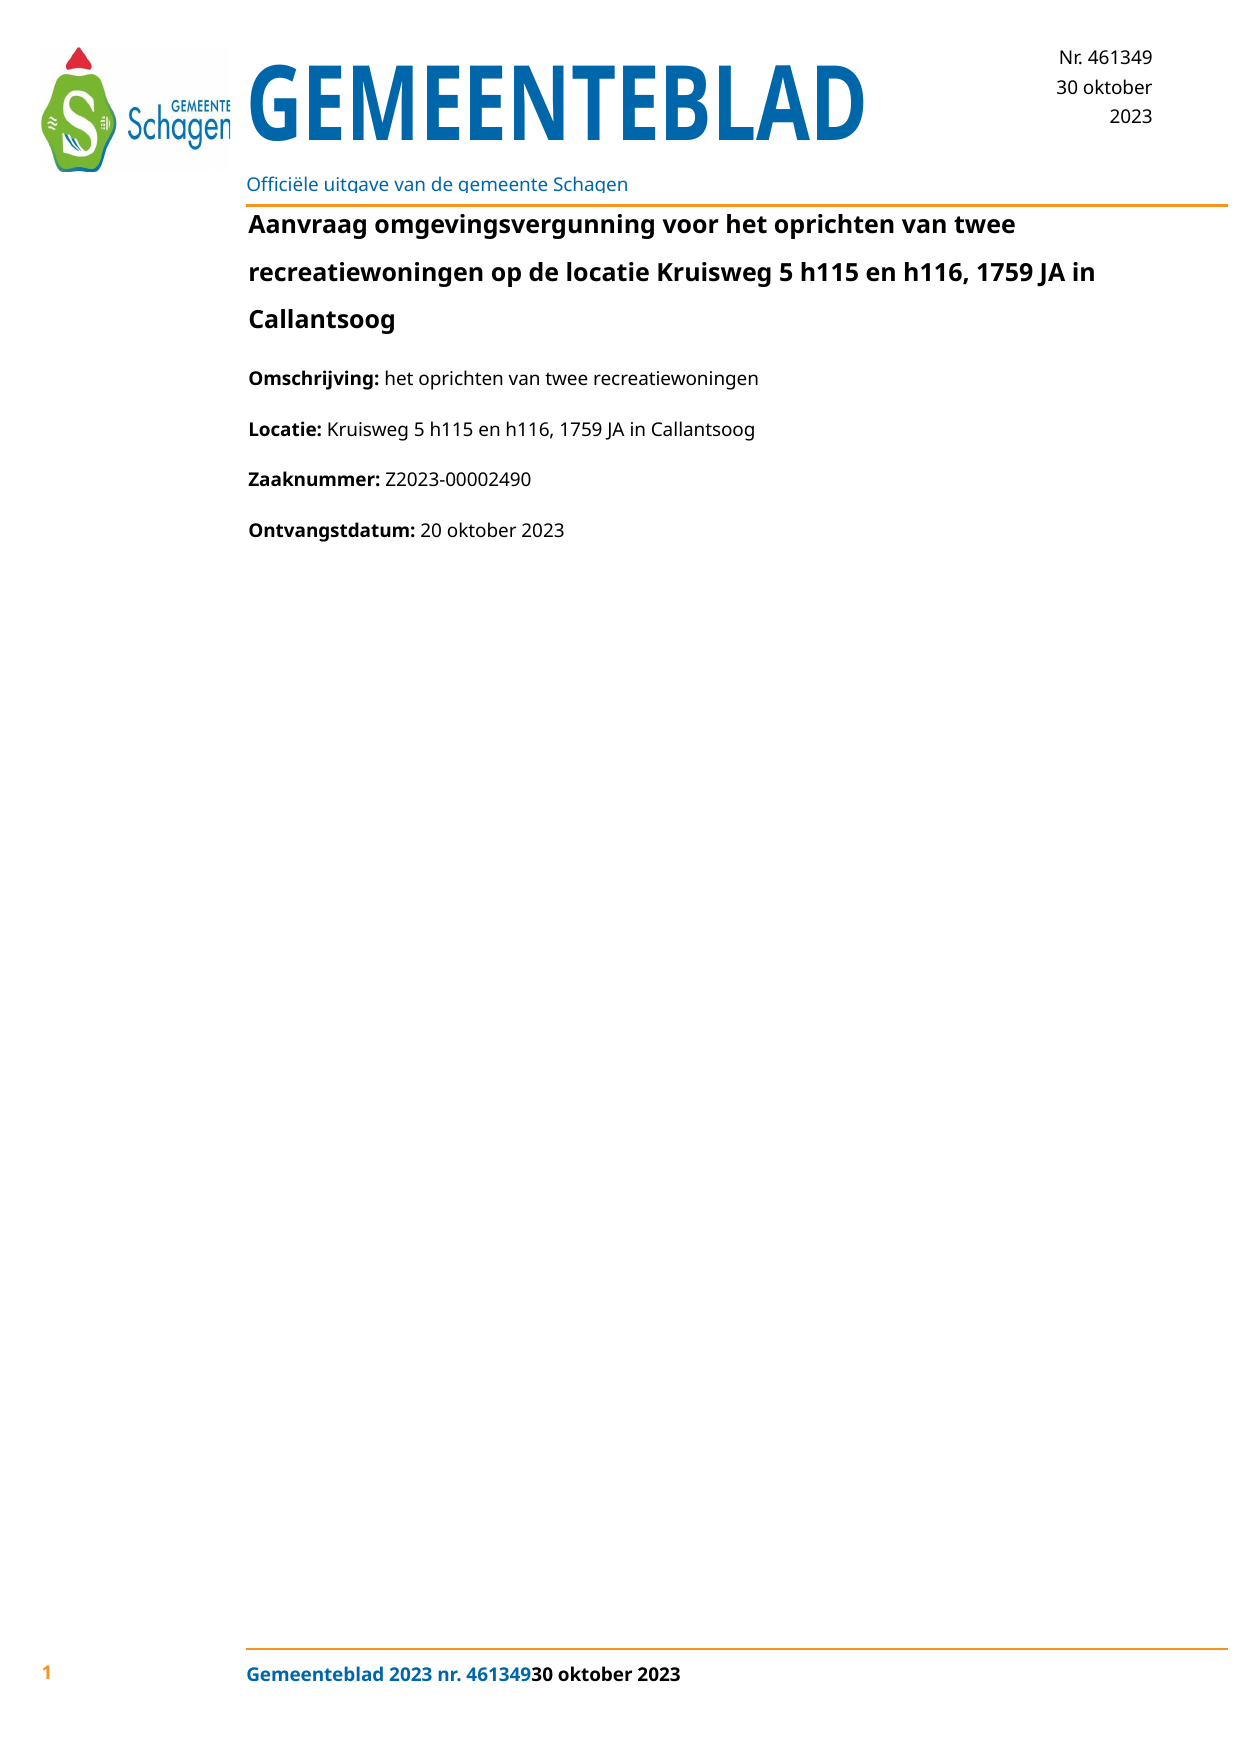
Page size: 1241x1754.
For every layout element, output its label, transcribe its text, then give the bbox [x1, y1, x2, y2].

text Zaaknummer: Z2023-00002490 [248, 466, 1152, 492]
text Ontvangstdatum: 20 oktober 2023 [248, 517, 1152, 542]
text Locatie: Kruisweg 5 h115 en h116, 1759 JA in Callantsoog [248, 416, 1152, 442]
picture [41, 47, 231, 172]
text Omschrijving: het oprichten van twee recreatiewoningen [248, 366, 1152, 391]
text Aanvraag omgevingsvergunning voor het oprichten van twee recreatiewoningen op de locatie Kruisweg 5 h115 en h116, 1759 JA in Callantsoog [248, 207, 1152, 336]
